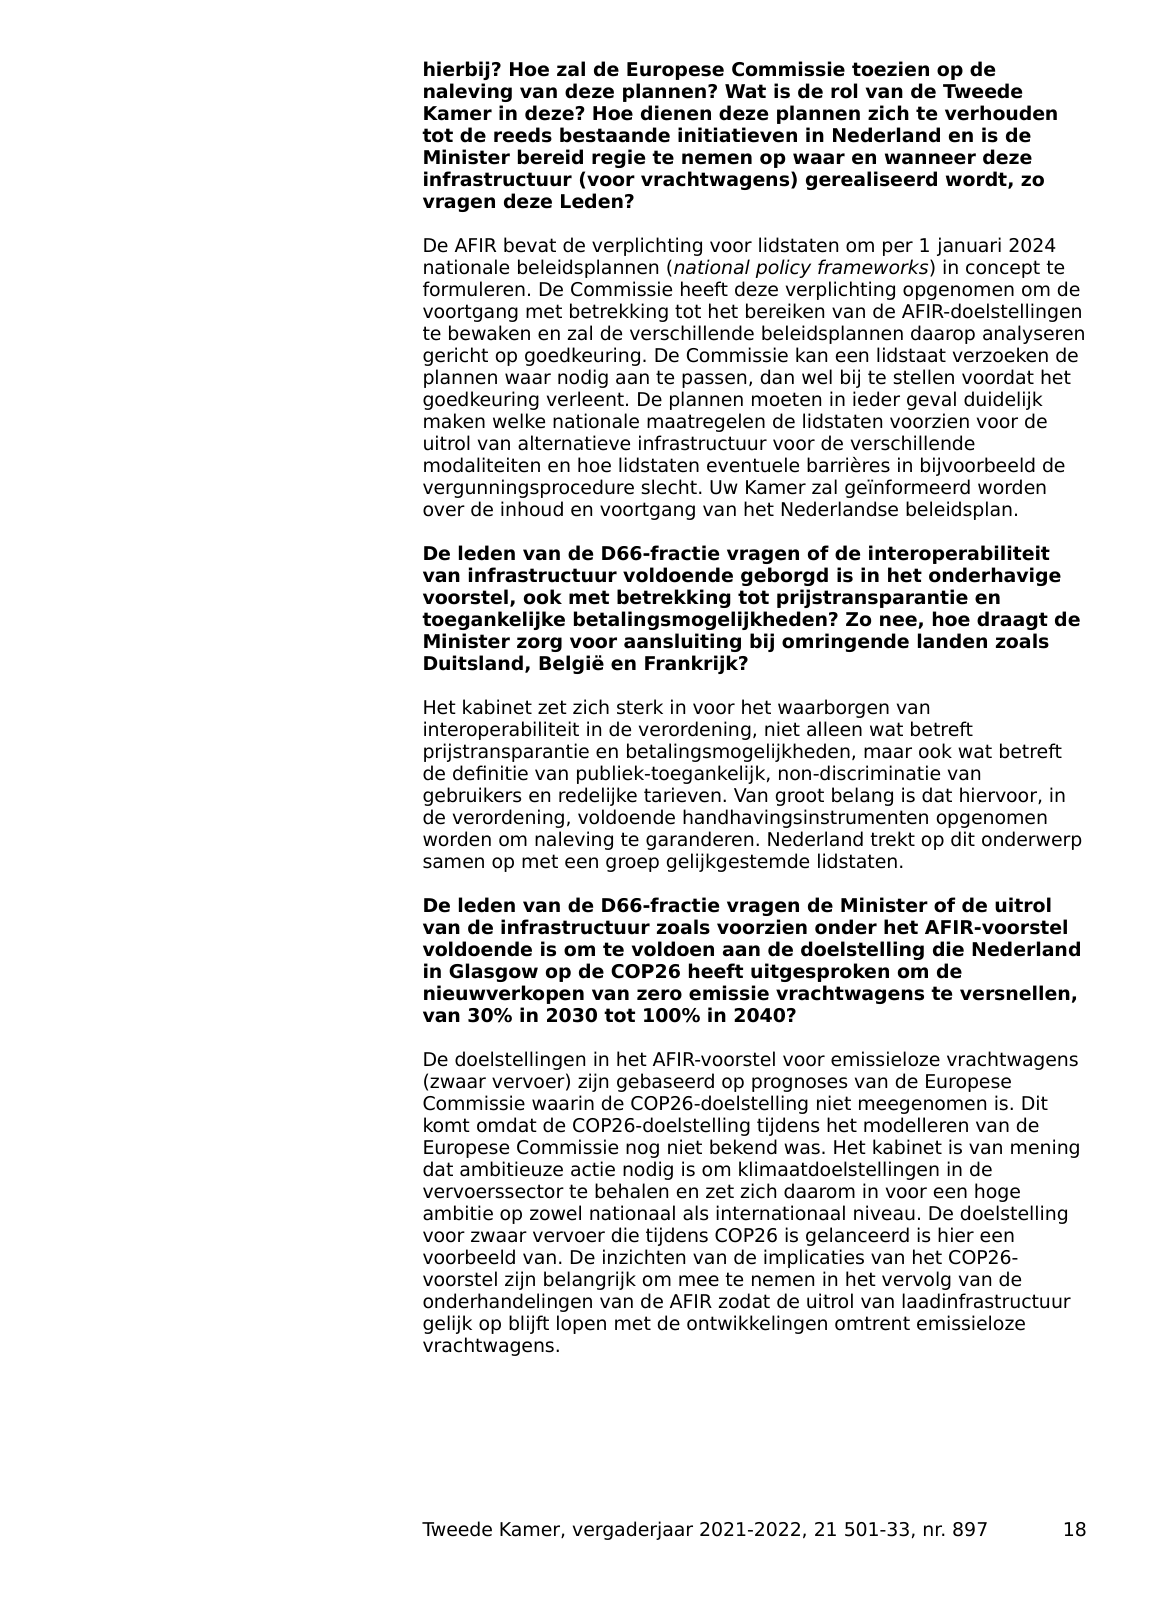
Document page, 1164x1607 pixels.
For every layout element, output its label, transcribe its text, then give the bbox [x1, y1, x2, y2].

text Het kabinet zet zich sterk in voor het waarborgen van interoperabiliteit in de verordening, niet alleen wat betreft prijstransparantie en betalingsmogelijkheden, maar ook wat betreft de definitie van publiek-toegankelijk, non-discriminatie van gebruikers en redelijke tarieven. Van groot belang is dat hiervoor, in de verordening, voldoende handhavingsinstrumenten opgenomen worden om naleving te garanderen. Nederland trekt op dit onderwerp samen op met een groep gelijkgestemde lidstaten. [422, 697, 1087, 873]
text De doelstellingen in het AFIR-voorstel voor emissieloze vrachtwagens (zwaar vervoer) zijn gebaseerd op prognoses van de Europese Commissie waarin de COP26-doelstelling niet meegenomen is. Dit komt omdat de COP26-doelstelling tijdens het modelleren van de Europese Commissie nog niet bekend was. Het kabinet is van mening dat ambitieuze actie nodig is om klimaatdoelstellingen in de vervoerssector te behalen en zet zich daarom in voor een hoge ambitie op zowel nationaal als internationaal niveau. De doelstelling voor zwaar vervoer die tijdens COP26 is gelanceerd is hier een voorbeeld van. De inzichten van de implicaties van het COP26-voorstel zijn belangrijk om mee te nemen in het vervolg van de onderhandelingen van de AFIR zodat de uitrol van laadinfrastructuur gelijk op blijft lopen met de ontwikkelingen omtrent emissieloze vrachtwagens. [422, 1049, 1087, 1357]
text De AFIR bevat de verplichting voor lidstaten om per 1 januari 2024 nationale beleidsplannen (national policy frameworks) in concept te formuleren. De Commissie heeft deze verplichting opgenomen om de voortgang met betrekking tot het bereiken van de AFIR-doelstellingen te bewaken en zal de verschillende beleidsplannen daarop analyseren gericht op goedkeuring. De Commissie kan een lidstaat verzoeken de plannen waar nodig aan te passen, dan wel bij te stellen voordat het goedkeuring verleent. De plannen moeten in ieder geval duidelijk maken welke nationale maatregelen de lidstaten voorzien voor de uitrol van alternatieve infrastructuur voor de verschillende modaliteiten en hoe lidstaten eventuele barrières in bijvoorbeeld de vergunningsprocedure slecht. Uw Kamer zal geïnformeerd worden over de inhoud en voortgang van het Nederlandse beleidsplan. [422, 235, 1087, 521]
text De leden van de D66-fractie vragen of de interoperabiliteit van infrastructuur voldoende geborgd is in het onderhavige voorstel, ook met betrekking tot prijstransparantie en toegankelijke betalingsmogelijkheden? Zo nee, hoe draagt de Minister zorg voor aansluiting bij omringende landen zoals Duitsland, België en Frankrijk? [422, 543, 1087, 675]
text De leden van de D66-fractie vragen de Minister of de uitrol van de infrastructuur zoals voorzien onder het AFIR-voorstel voldoende is om te voldoen aan de doelstelling die Nederland in Glasgow op de COP26 heeft uitgesproken om de nieuwverkopen van zero emissie vrachtwagens te versnellen, van 30% in 2030 tot 100% in 2040? [422, 895, 1087, 1027]
text hierbij? Hoe zal de Europese Commissie toezien op de naleving van deze plannen? Wat is de rol van de Tweede Kamer in deze? Hoe dienen deze plannen zich te verhouden tot de reeds bestaande initiatieven in Nederland en is de Minister bereid regie te nemen op waar en wanneer deze infrastructuur (voor vrachtwagens) gerealiseerd wordt, zo vragen deze Leden? [422, 59, 1087, 213]
